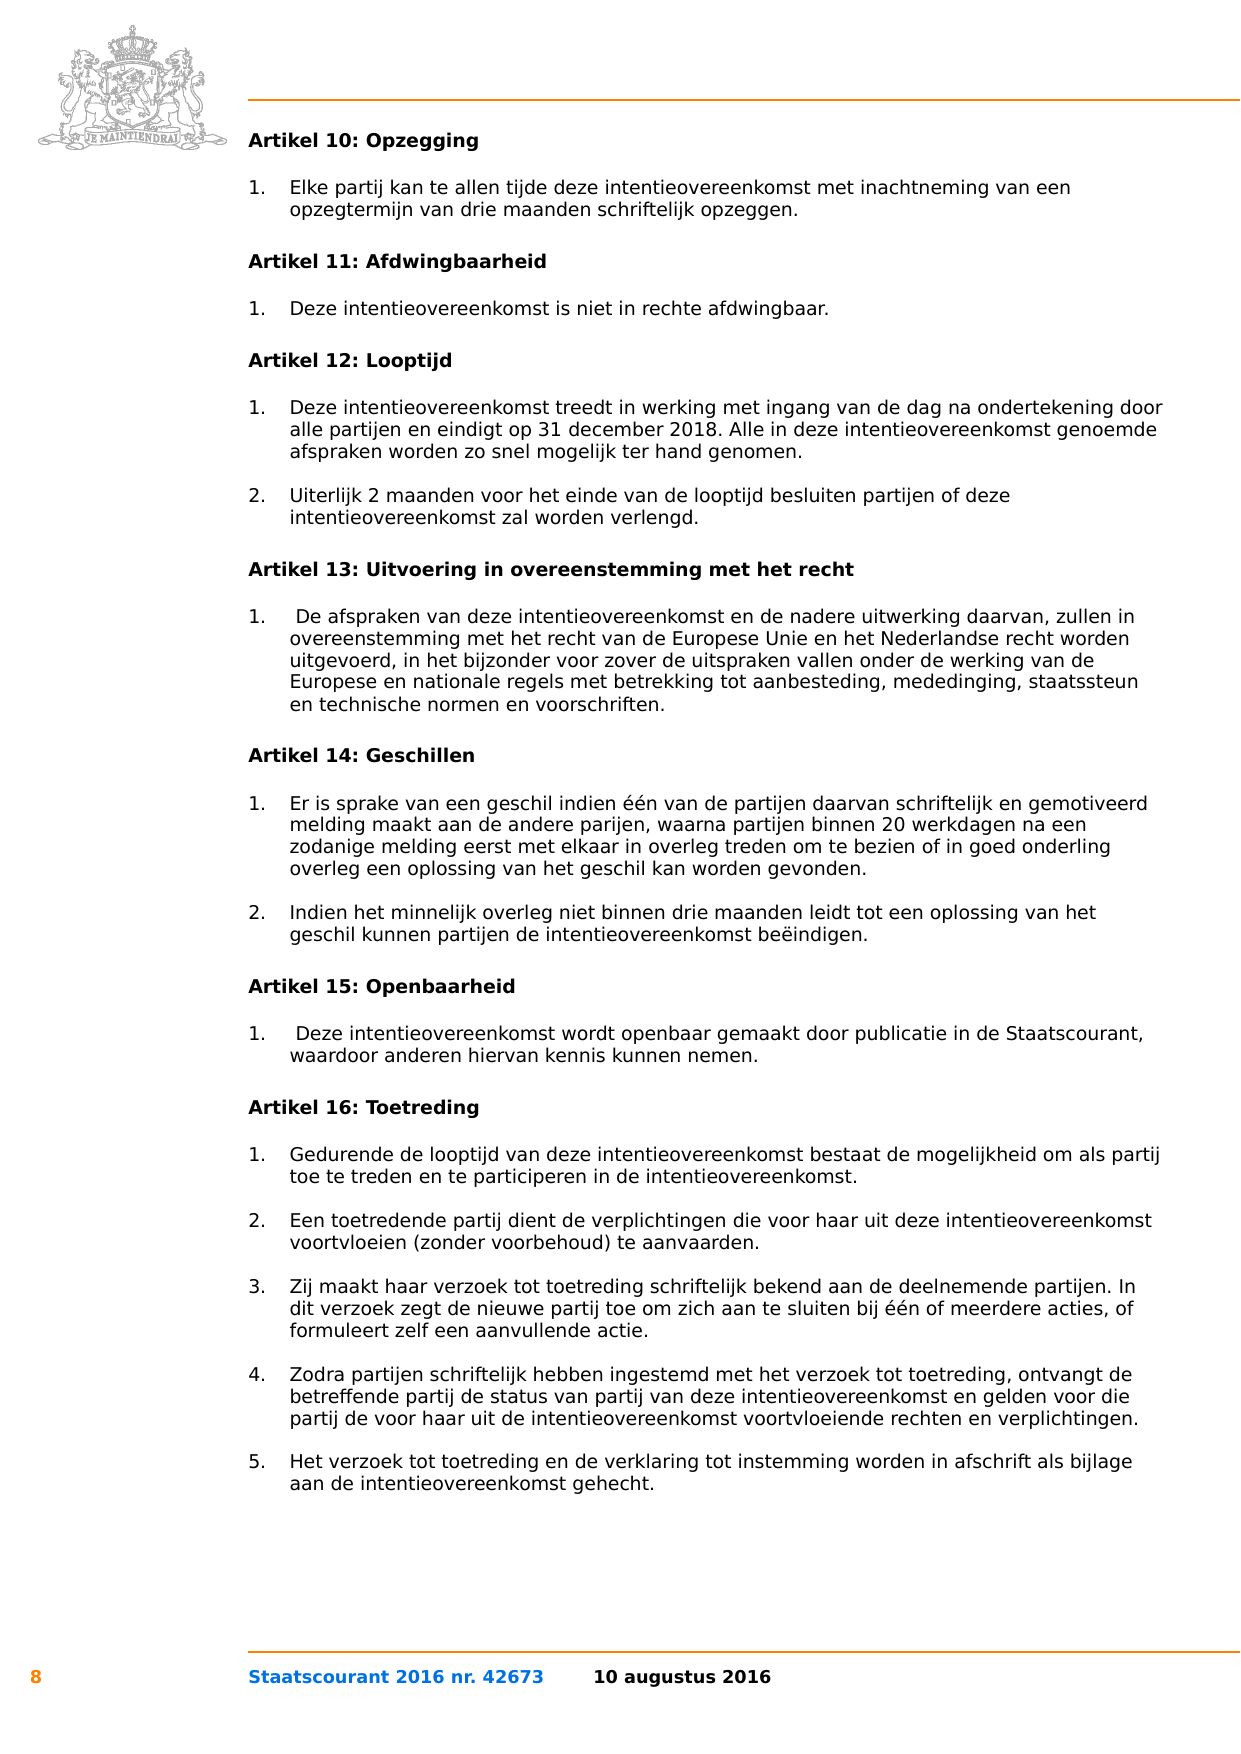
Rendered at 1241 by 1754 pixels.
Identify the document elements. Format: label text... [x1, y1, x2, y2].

subtitle Artikel 16: Toetreding [248, 1097, 1163, 1119]
text 1. Deze intentieovereenkomst treedt in werking met ingang van de dag na ondertekening door alle partijen en eindigt op 31 december 2018. Alle in deze intentieovereenkomst genoemde afspraken worden zo snel mogelijk ter hand genomen. [248, 397, 1163, 463]
subtitle Artikel 14: Geschillen [248, 745, 1163, 767]
text 2. Een toetredende partij dient de verplichtingen die voor haar uit deze intentieovereenkomst voortvloeien (zonder voorbehoud) te aanvaarden. [248, 1210, 1163, 1254]
text 3. Zij maakt haar verzoek tot toetreding schriftelijk bekend aan de deelnemende partijen. In dit verzoek zegt de nieuwe partij toe om zich aan te sluiten bij één of meerdere acties, of formuleert zelf een aanvullende actie. [248, 1276, 1163, 1342]
subtitle Artikel 11: Afdwingbaarheid [248, 251, 1163, 273]
text 1. Deze intentieovereenkomst wordt openbaar gemaakt door publicatie in de Staatscourant, waardoor anderen hiervan kennis kunnen nemen. [248, 1023, 1163, 1067]
text 1. Gedurende de looptijd van deze intentieovereenkomst bestaat de mogelijkheid om als partij toe te treden en te participeren in de intentieovereenkomst. [248, 1144, 1163, 1188]
subtitle Artikel 15: Openbaarheid [248, 976, 1163, 998]
subtitle Artikel 13: Uitvoering in overeenstemming met het recht [248, 558, 1163, 581]
text 1. Er is sprake van een geschil indien één van de partijen daarvan schriftelijk en gemotiveerd melding maakt aan de andere parijen, waarna partijen binnen 20 werkdagen na een zodanige melding eerst met elkaar in overleg treden om te bezien of in goed onderling overleg een oplossing van het geschil kan worden gevonden. [248, 792, 1163, 880]
text 1. De afspraken van deze intentieovereenkomst en de nadere uitwerking daarvan, zullen in overeenstemming met het recht van de Europese Unie en het Nederlandse recht worden uitgevoerd, in het bijzonder voor zover de uitspraken vallen onder de werking van de Europese en nationale regels met betrekking tot aanbesteding, mededinging, staatssteun en technische normen en voorschriften. [248, 606, 1163, 715]
text 1. Elke partij kan te allen tijde deze intentieovereenkomst met inachtneming van een opzegtermijn van drie maanden schriftelijk opzeggen. [248, 177, 1163, 221]
subtitle Artikel 10: Opzegging [248, 130, 1163, 152]
picture [38, 25, 227, 150]
text 2. Uiterlijk 2 maanden voor het einde van de looptijd besluiten partijen of deze intentieovereenkomst zal worden verlengd. [248, 484, 1163, 528]
text 1. Deze intentieovereenkomst is niet in rechte afdwingbaar. [248, 298, 1163, 320]
text 2. Indien het minnelijk overleg niet binnen drie maanden leidt tot een oplossing van het geschil kunnen partijen de intentieovereenkomst beëindigen. [248, 902, 1163, 946]
text 5. Het verzoek tot toetreding en de verklaring tot instemming worden in afschrift als bijlage aan de intentieovereenkomst gehecht. [248, 1451, 1163, 1495]
subtitle Artikel 12: Looptijd [248, 350, 1163, 372]
text 4. Zodra partijen schriftelijk hebben ingestemd met het verzoek tot toetreding, ontvangt de betreffende partij de status van partij van deze intentieovereenkomst en gelden voor die partij de voor haar uit de intentieovereenkomst voortvloeiende rechten en verplichtingen. [248, 1363, 1163, 1429]
